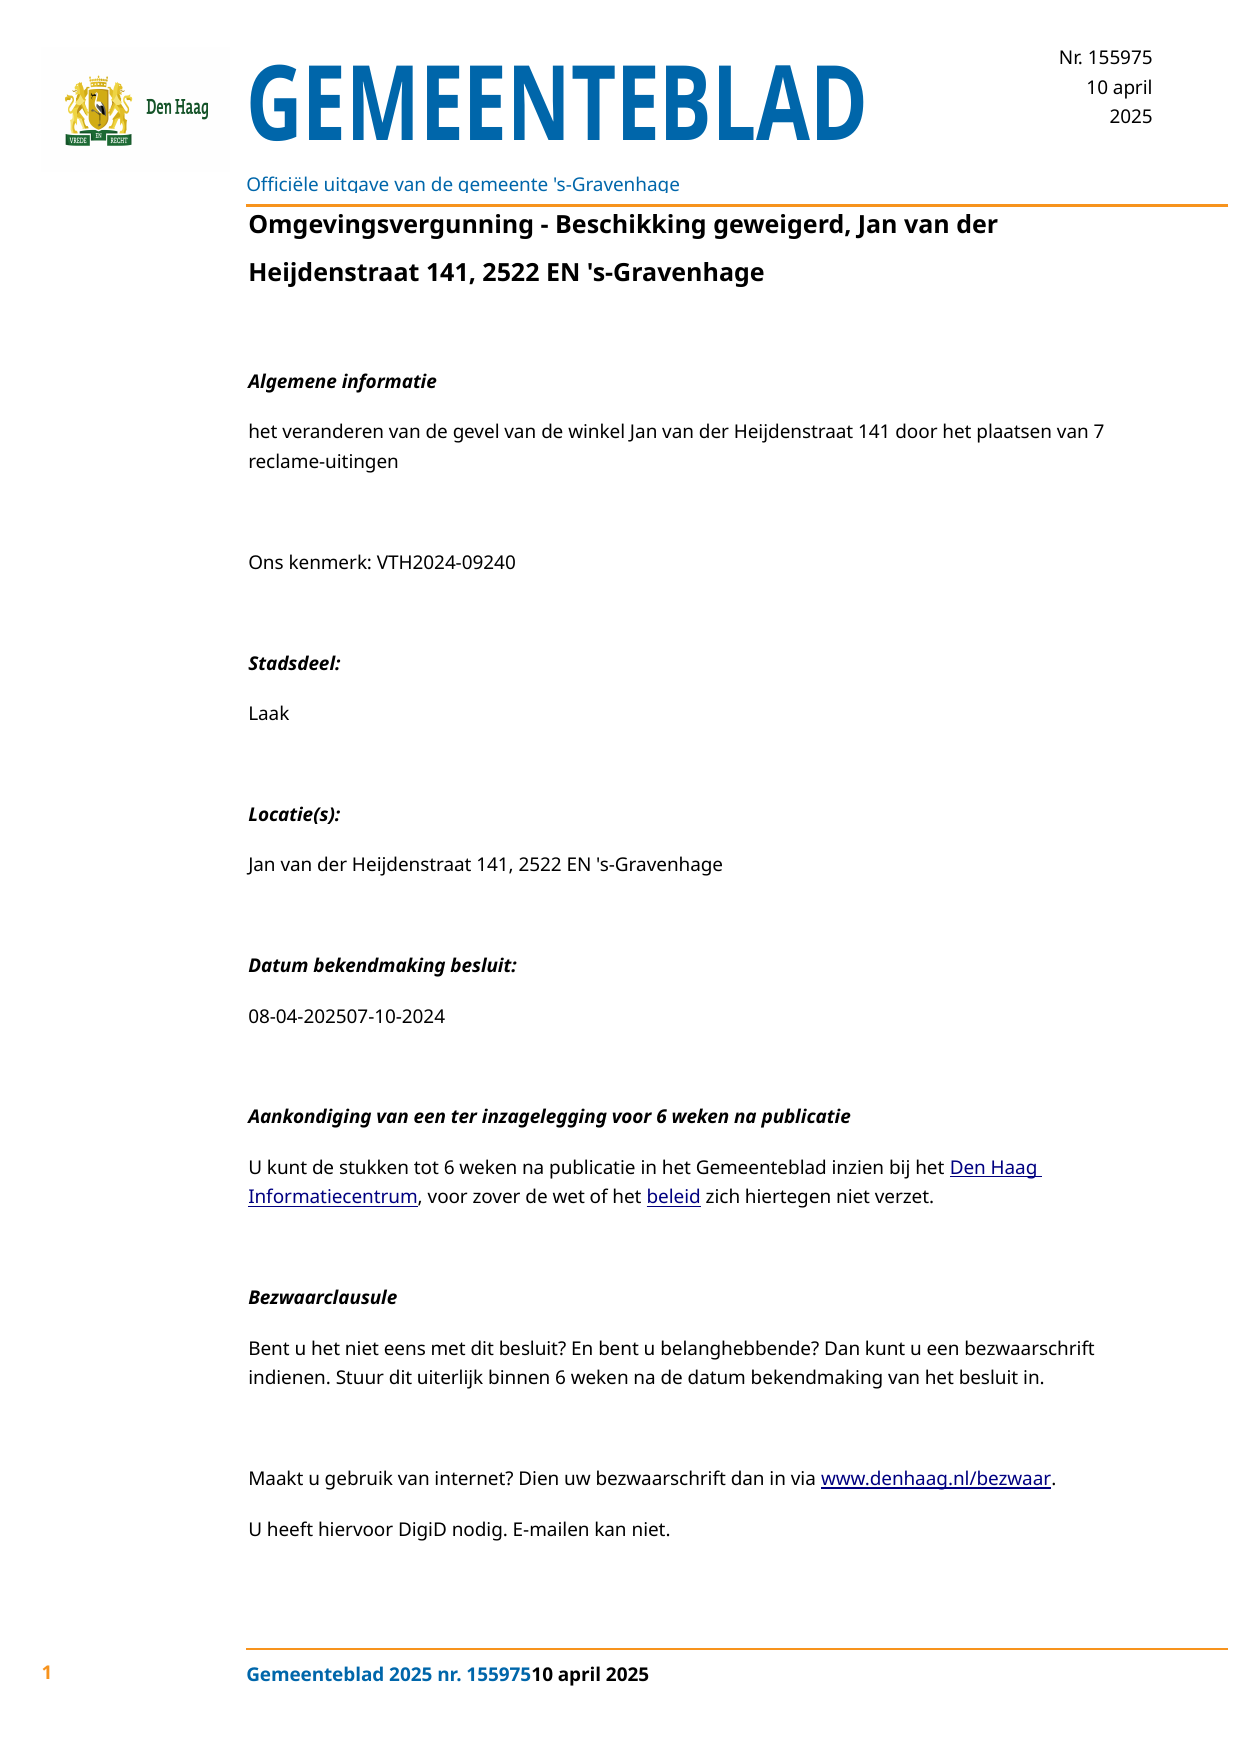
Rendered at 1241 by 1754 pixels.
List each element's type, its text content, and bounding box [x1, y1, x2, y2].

picture [41, 47, 231, 172]
text 08-04-202507-10-2024 [248, 1003, 1152, 1029]
text Locatie(s): [248, 801, 1152, 827]
text Laak [248, 700, 1152, 726]
text Maakt u gebruik van internet? Dien uw bezwaarschrift dan in via www.denhaag.nl/bezwaar. [248, 1465, 1152, 1491]
text Ons kenmerk: VTH2024-09240 [248, 549, 1152, 575]
text Datum bekendmaking besluit: [248, 952, 1152, 978]
text U heeft hiervoor DigiD nodig. E-mailen kan niet. [248, 1516, 1152, 1542]
text Stadsdeel: [248, 650, 1152, 676]
text het veranderen van de gevel van de winkel Jan van der Heijdenstraat 141 door het plaatsen van 7 reclame-uitingen [248, 419, 1152, 474]
text Omgevingsvergunning - Beschikking geweigerd, Jan van der Heijdenstraat 141, 2522 EN 's-Gravenhage [248, 207, 1152, 288]
text Bent u het niet eens met dit besluit? En bent u belanghebbende? Dan kunt u een bezwaarschrift indienen. Stuur dit uiterlijk binnen 6 weken na de datum bekendmaking van het besluit in. [248, 1335, 1152, 1390]
text Bezwaarclausule [248, 1284, 1152, 1310]
text U kunt de stukken tot 6 weken na publicatie in het Gemeenteblad inzien bij het Den Haag Informatiecentrum, voor zover de wet of het beleid zich hiertegen niet verzet. [248, 1154, 1152, 1209]
text Aankondiging van een ter inzagelegging voor 6 weken na publicatie [248, 1104, 1152, 1129]
text Jan van der Heijdenstraat 141, 2522 EN 's-Gravenhage [248, 852, 1152, 877]
text Algemene informatie [248, 368, 1152, 394]
